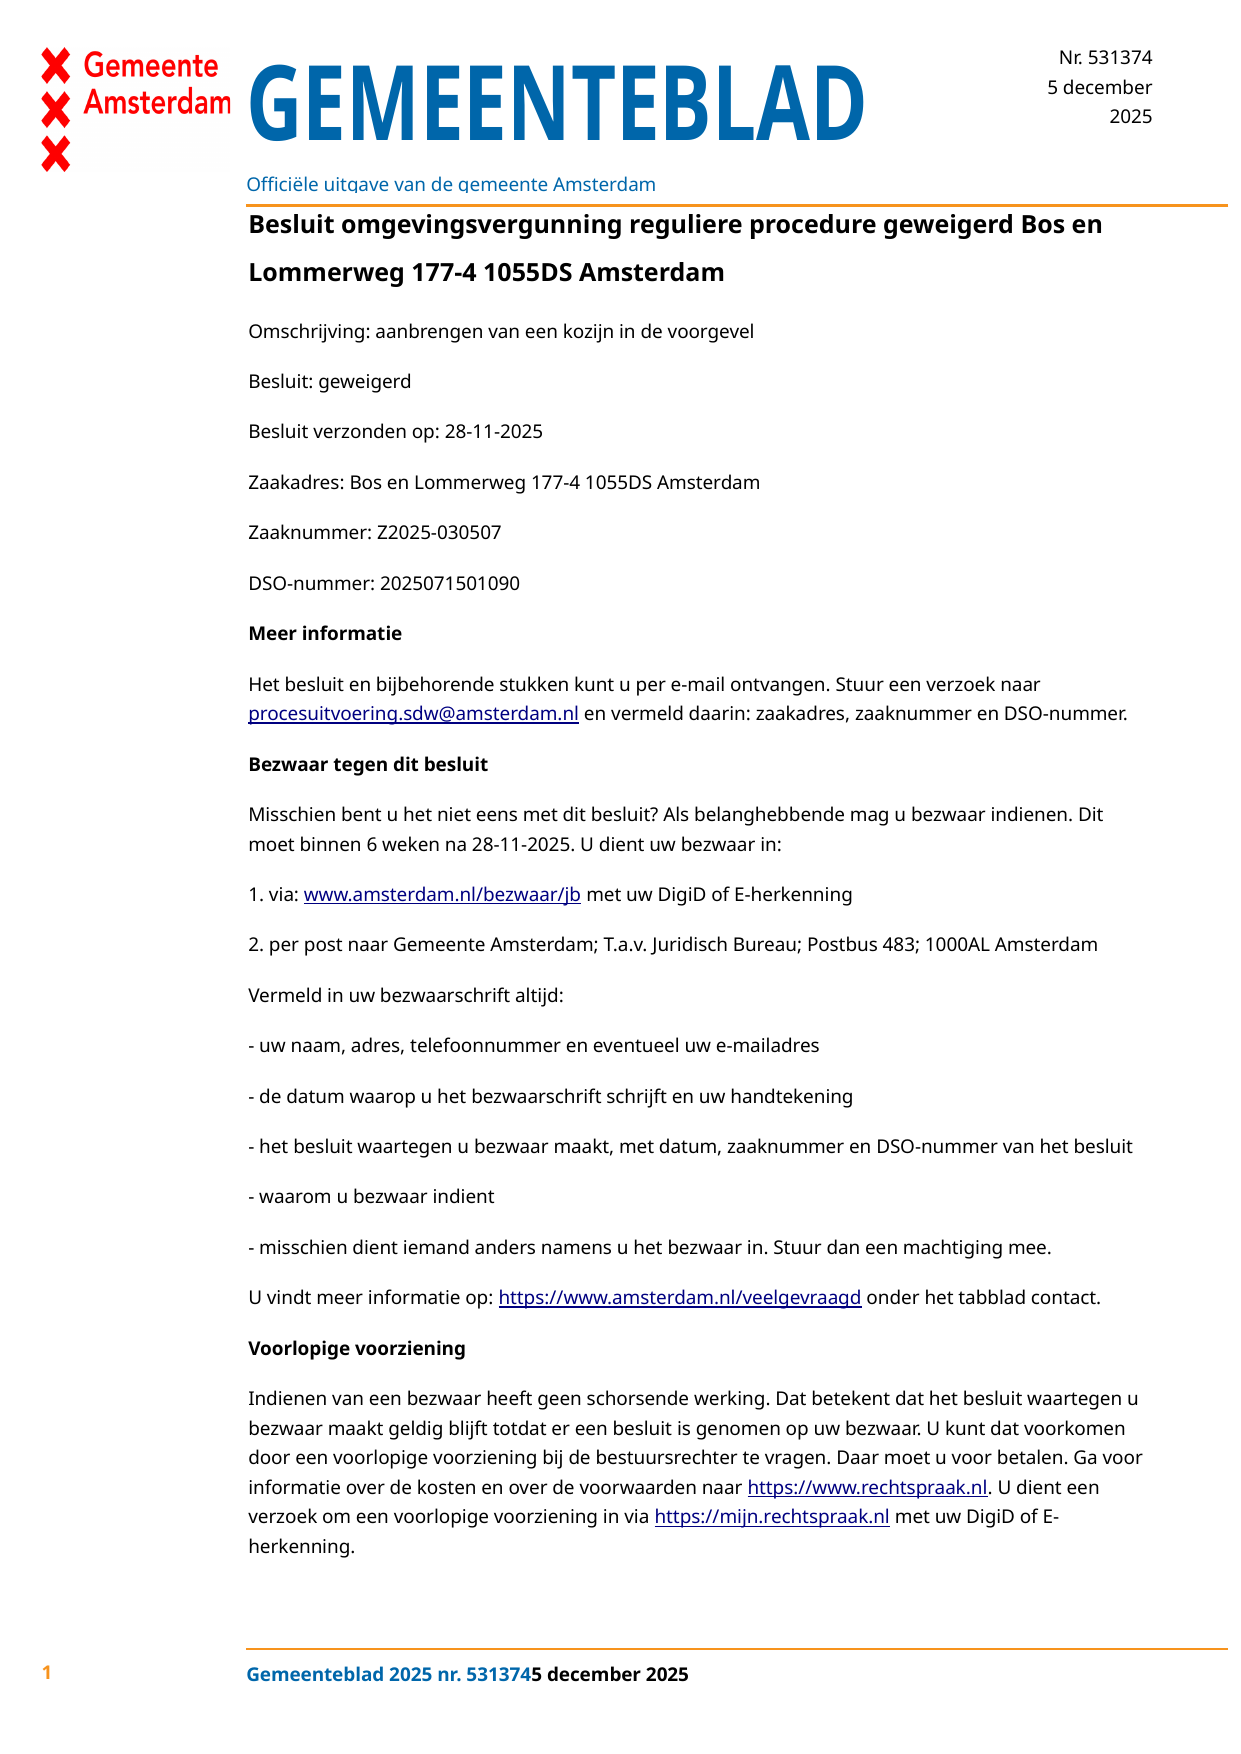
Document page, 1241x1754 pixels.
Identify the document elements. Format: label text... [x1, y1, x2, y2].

text Besluit verzonden op: 28-11-2025 [248, 419, 1152, 444]
text 2. per post naar Gemeente Amsterdam; T.a.v. Juridisch Bureau; Postbus 483; 1000AL Amsterdam [248, 932, 1152, 957]
text Zaaknummer: Z2025-030507 [248, 519, 1152, 545]
text Besluit: geweigerd [248, 368, 1152, 394]
text - misschien dient iemand anders namens u het bezwaar in. Stuur dan een machtiging mee. [248, 1234, 1152, 1260]
text Omschrijving: aanbrengen van een kozijn in de voorgevel [248, 318, 1152, 344]
text Meer informatie [248, 620, 1152, 646]
text Bezwaar tegen dit besluit [248, 751, 1152, 777]
text DSO-nummer: 2025071501090 [248, 570, 1152, 596]
text - uw naam, adres, telefoonnummer en eventueel uw e-mailadres [248, 1032, 1152, 1058]
text - het besluit waartegen u bezwaar maakt, met datum, zaaknummer en DSO-nummer van het besluit [248, 1133, 1152, 1159]
text U vindt meer informatie op: https://www.amsterdam.nl/veelgevraagd onder het tabblad contact. [248, 1284, 1152, 1310]
text Misschien bent u het niet eens met dit besluit? Als belanghebbende mag u bezwaar indienen. Dit moet binnen 6 weken na 28-11-2025. U dient uw bezwaar in: [248, 801, 1152, 857]
text Het besluit en bijbehorende stukken kunt u per e-mail ontvangen. Stuur een verzoek naar procesuitvoering.sdw@amsterdam.nl en vermeld daarin: zaakadres, zaaknummer en DSO-nummer. [248, 671, 1152, 726]
text - waarom u bezwaar indient [248, 1184, 1152, 1209]
text Zaakadres: Bos en Lommerweg 177-4 1055DS Amsterdam [248, 469, 1152, 495]
text Vermeld in uw bezwaarschrift altijd: [248, 982, 1152, 1008]
picture [41, 47, 231, 172]
text Indienen van een bezwaar heeft geen schorsende werking. Dat betekent dat het besluit waartegen u bezwaar maakt geldig blijft totdat er een besluit is genomen op uw bezwaar. U kunt dat voorkomen door een voorlopige voorziening bij de bestuursrechter te vragen. Daar moet u voor betalen. Ga voor informatie over de kosten en over de voorwaarden naar https://www.rechtspraak.nl. U dient een verzoek om een voorlopige voorziening in via https://mijn.rechtspraak.nl met uw DigiD of E-herkenning. [248, 1385, 1152, 1559]
text - de datum waarop u het bezwaarschrift schrijft en uw handtekening [248, 1083, 1152, 1109]
text 1. via: www.amsterdam.nl/bezwaar/jb met uw DigiD of E-herkenning [248, 881, 1152, 907]
text Besluit omgevingsvergunning reguliere procedure geweigerd Bos en Lommerweg 177-4 1055DS Amsterdam [248, 207, 1152, 288]
text Voorlopige voorziening [248, 1335, 1152, 1361]
